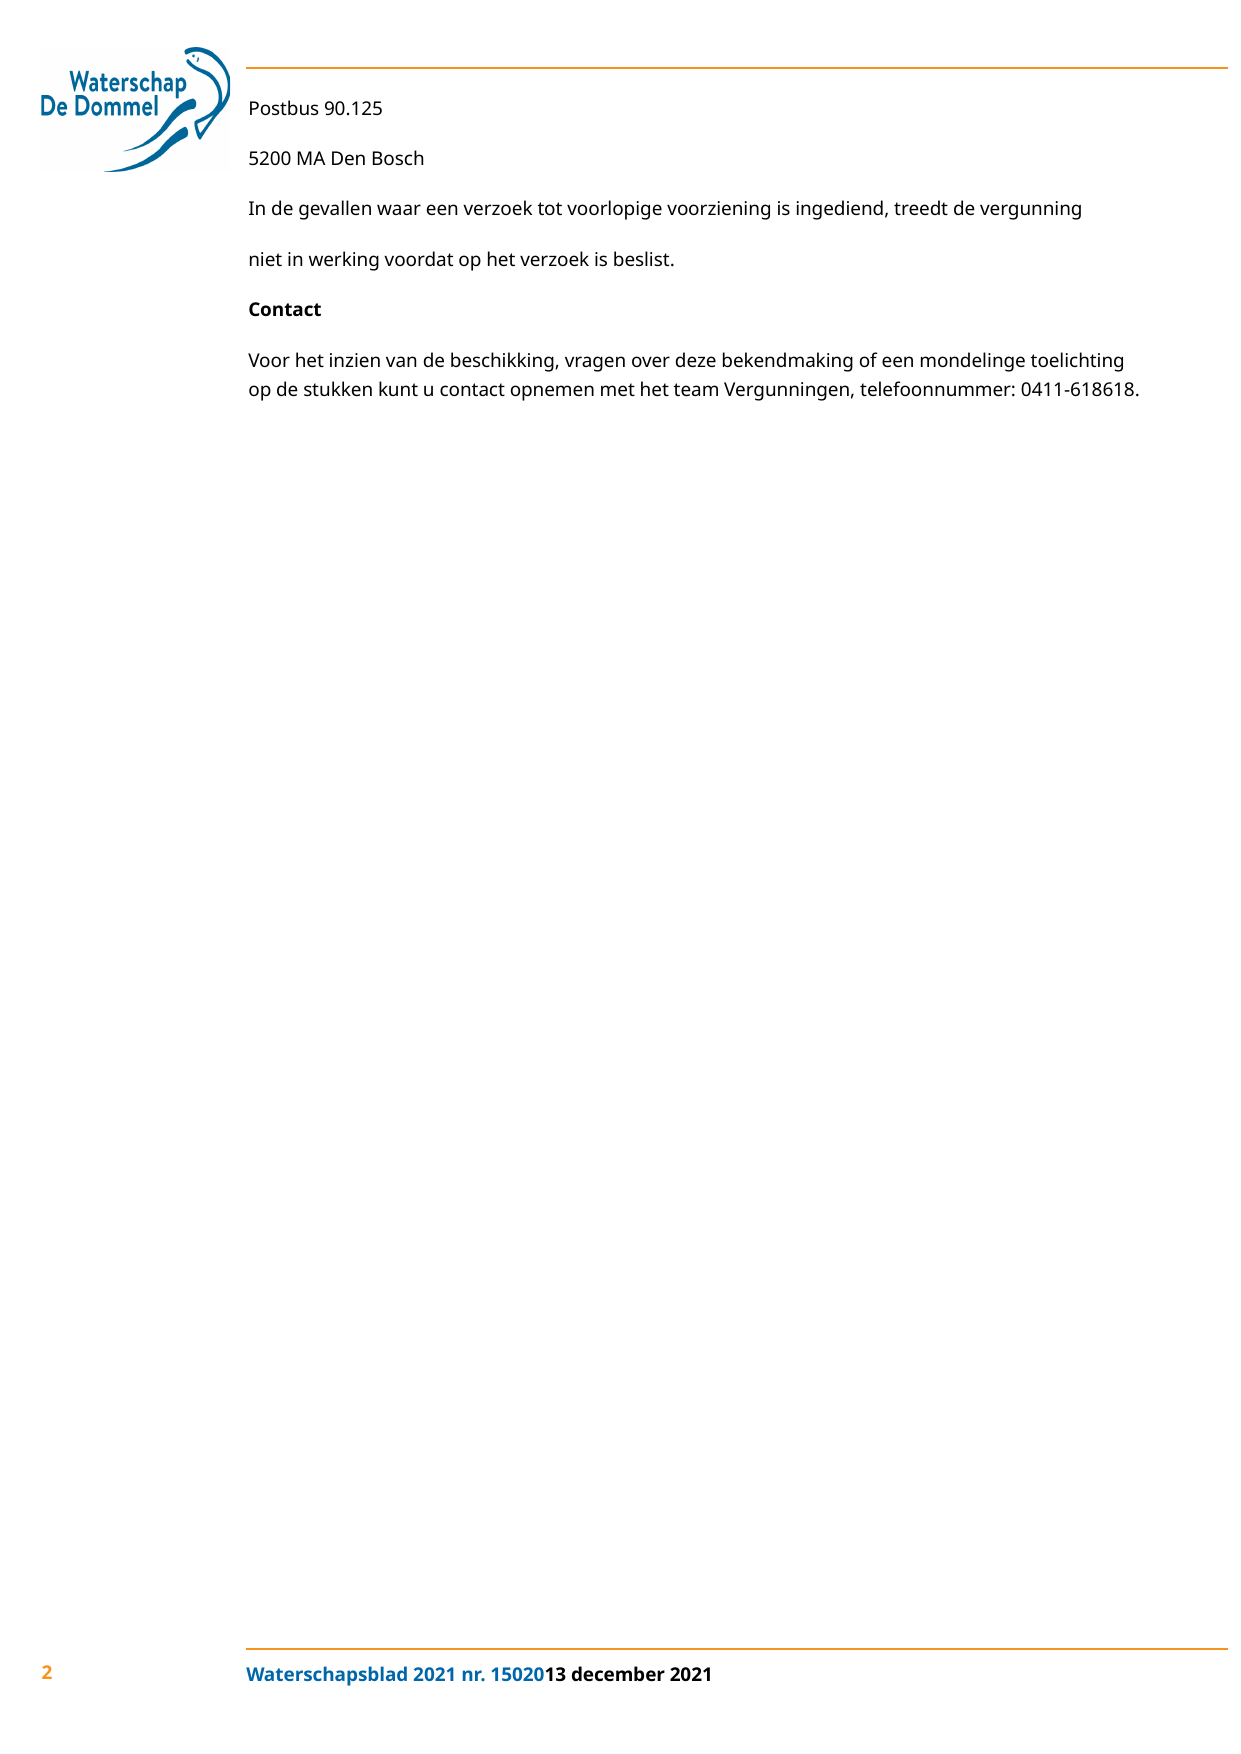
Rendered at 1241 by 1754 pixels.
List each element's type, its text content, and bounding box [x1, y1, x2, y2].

picture [41, 47, 231, 172]
text In de gevallen waar een verzoek tot voorlopige voorziening is ingediend, treedt de vergunning [248, 196, 1152, 221]
picture [204, 47, 231, 76]
text Voor het inzien van de beschikking, vragen over deze bekendmaking of een mondelinge toelichting op de stukken kunt u contact opnemen met het team Vergunningen, telefoonnummer: 0411-618618. [248, 347, 1152, 402]
text 5200 MA Den Bosch [248, 145, 1152, 171]
text Postbus 90.125 [248, 95, 1152, 121]
picture [198, 118, 210, 131]
picture [45, 99, 51, 111]
text Contact [248, 296, 1152, 322]
text niet in werking voordat op het verzoek is beslist. [248, 246, 1152, 272]
